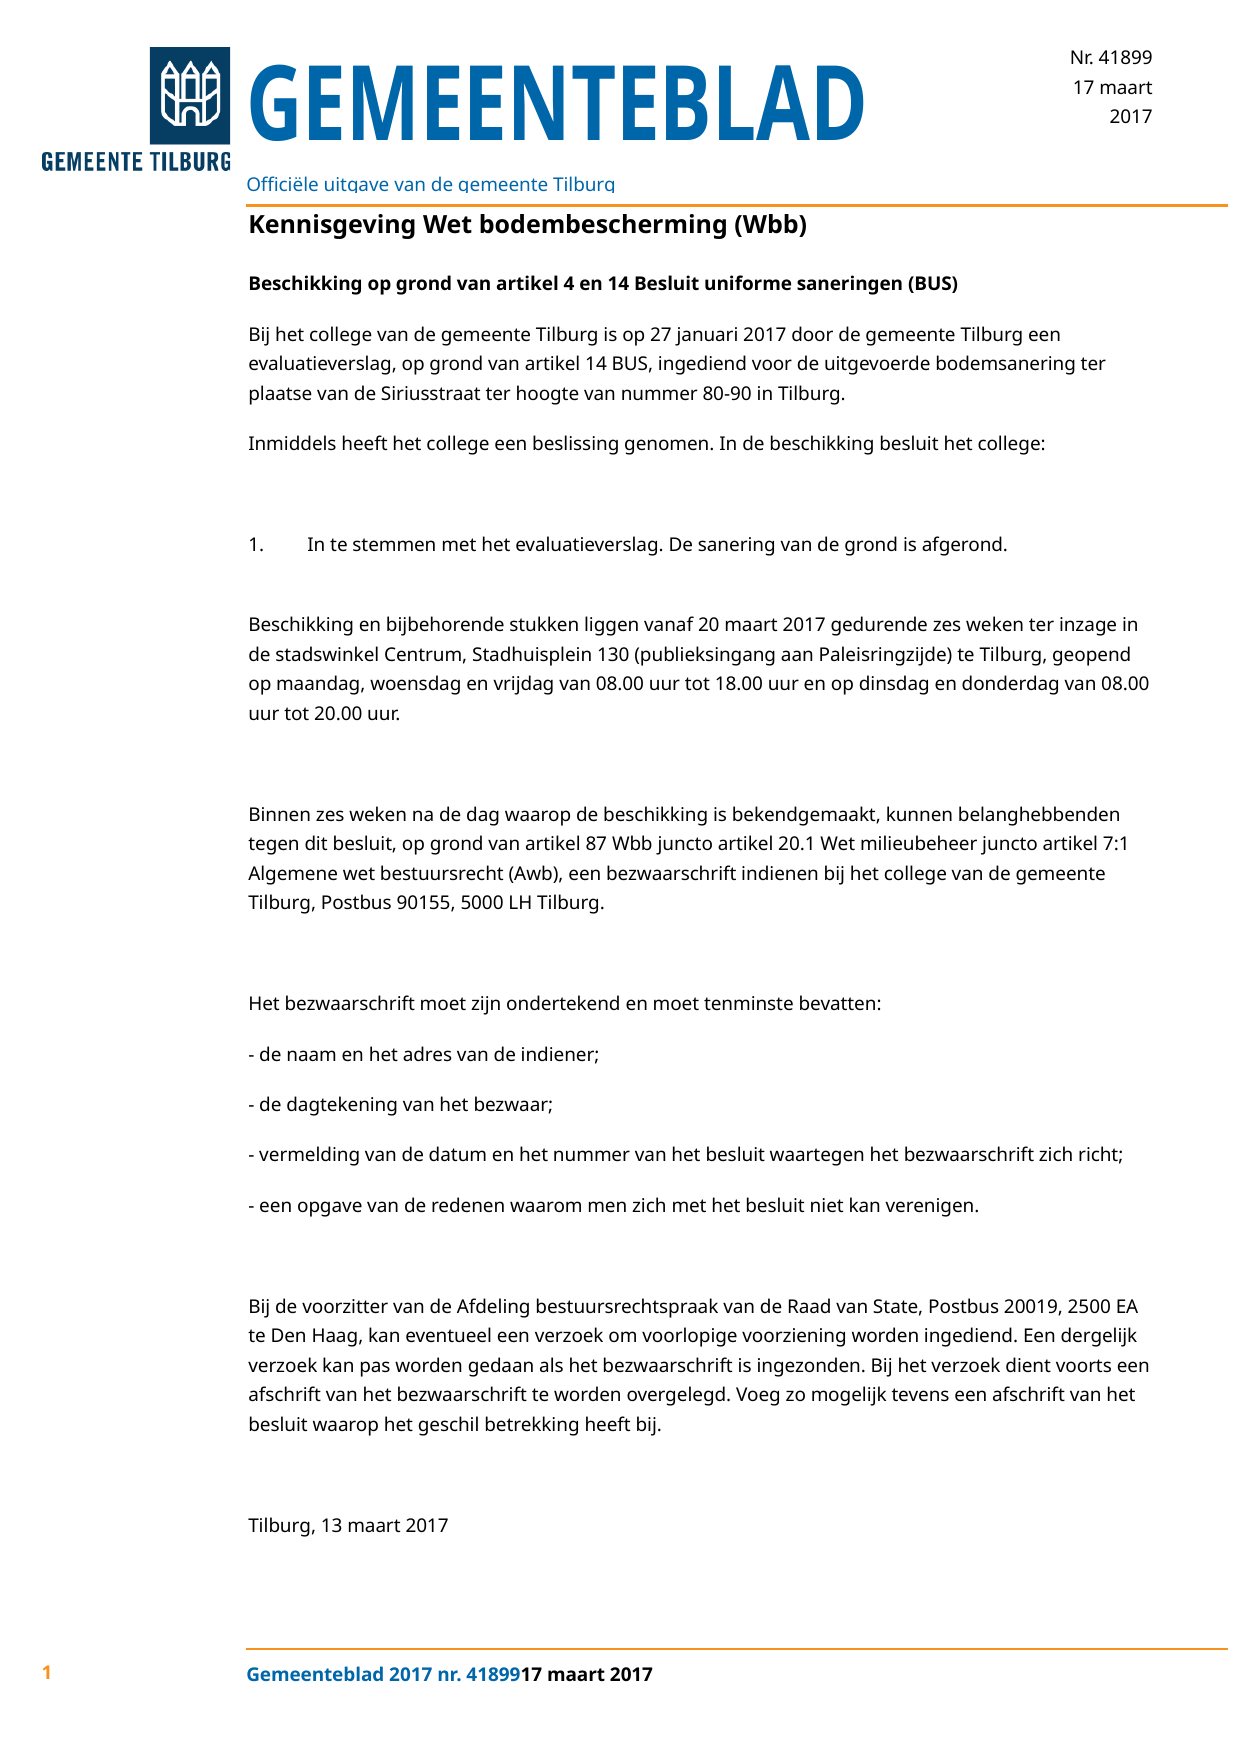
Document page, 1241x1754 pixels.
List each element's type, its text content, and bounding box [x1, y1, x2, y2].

text Het bezwaarschrift moet zijn ondertekend en moet tenminste bevatten: [248, 990, 1152, 1016]
text Beschikking op grond van artikel 4 en 14 Besluit uniforme saneringen (BUS) [248, 270, 1152, 296]
picture [41, 47, 231, 172]
text - vermelding van de datum en het nummer van het besluit waartegen het bezwaarschrift zich richt; [248, 1142, 1152, 1167]
text - een opgave van de redenen waarom men zich met het besluit niet kan verenigen. [248, 1192, 1152, 1218]
text - de dagtekening van het bezwaar; [248, 1091, 1152, 1117]
text Tilburg, 13 maart 2017 [248, 1512, 1152, 1538]
text Inmiddels heeft het college een beslissing genomen. In de beschikking besluit het college: [248, 430, 1152, 456]
text Binnen zes weken na de dag waarop de beschikking is bekendgemaakt, kunnen belanghebbenden tegen dit besluit, op grond van artikel 87 Wbb juncto artikel 20.1 Wet milieubeheer juncto artikel 7:1 Algemene wet bestuursrecht (Awb), een bezwaarschrift indienen bij het college van de gemeente Tilburg, Postbus 90155, 5000 LH Tilburg. [248, 801, 1152, 915]
text Beschikking en bijbehorende stukken liggen vanaf 20 maart 2017 gedurende zes weken ter inzage in de stadswinkel Centrum, Stadhuisplein 130 (publieksingang aan Paleisringzijde) te Tilburg, geopend op maandag, woensdag en vrijdag van 08.00 uur tot 18.00 uur en op dinsdag en donderdag van 08.00 uur tot 20.00 uur. [248, 611, 1152, 726]
text Bij het college van de gemeente Tilburg is op 27 januari 2017 door de gemeente Tilburg een evaluatieverslag, op grond van artikel 14 BUS, ingediend voor de uitgevoerde bodemsanering ter plaatse van de Siriusstraat ter hoogte van nummer 80-90 in Tilburg. [248, 321, 1152, 406]
text Kennisgeving Wet bodembescherming (Wbb) [248, 207, 1152, 241]
text - de naam en het adres van de indiener; [248, 1041, 1152, 1066]
text Bij de voorzitter van de Afdeling bestuursrechtspraak van de Raad van State, Postbus 20019, 2500 EA te Den Haag, kan eventueel een verzoek om voorlopige voorziening worden ingediend. Een dergelijk verzoek kan pas worden gedaan als het bezwaarschrift is ingezonden. Bij het verzoek dient voorts een afschrift van het bezwaarschrift te worden overgelegd. Voeg zo mogelijk tevens een afschrift van het besluit waarop het geschil betrekking heeft bij. [248, 1293, 1152, 1437]
list In te stemmen met het evaluatieverslag. De sanering van de grond is afgerond. [248, 531, 1152, 557]
